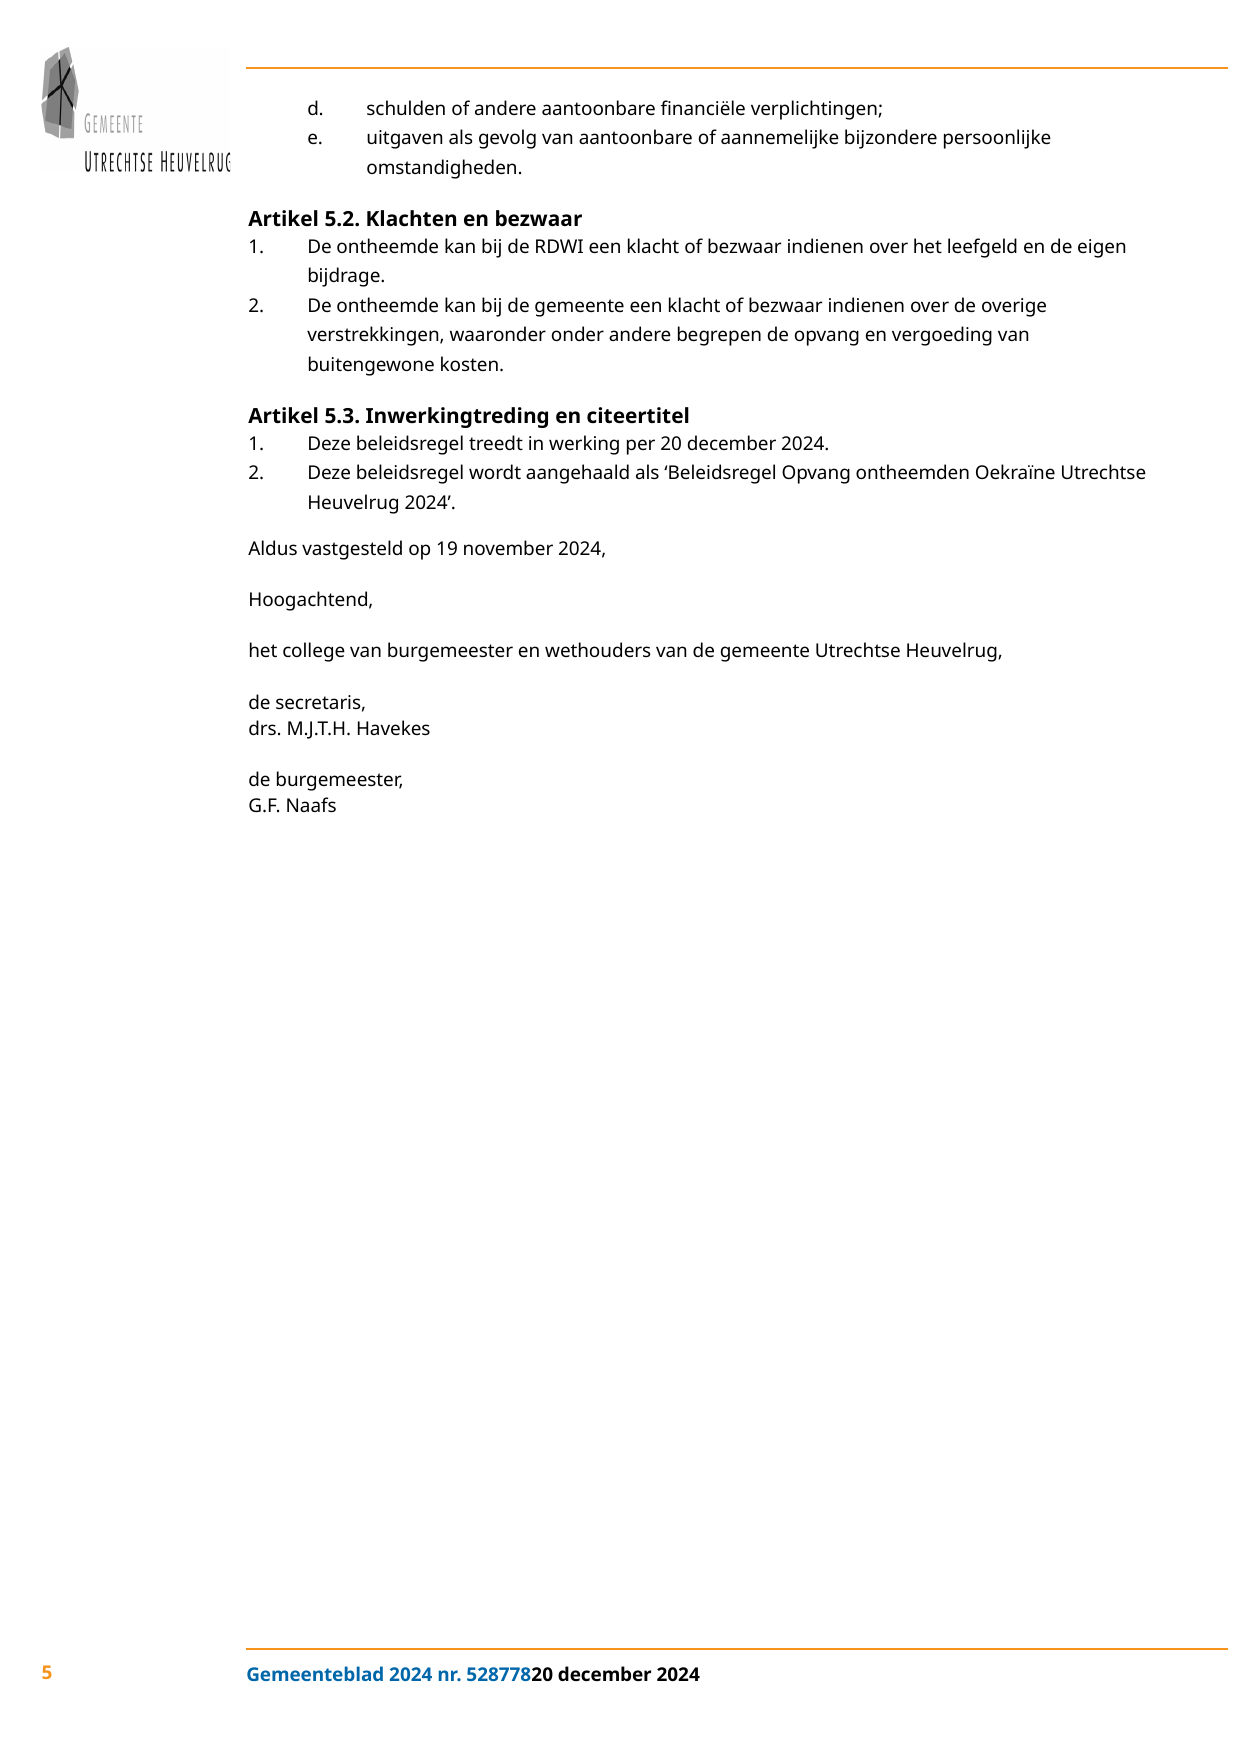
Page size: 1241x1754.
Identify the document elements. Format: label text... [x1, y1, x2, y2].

text de secretaris, [248, 689, 1152, 715]
text Artikel 5.3. Inwerkingtreding en citeertitel [248, 402, 1152, 430]
list Deze beleidsregel treedt in werking per 20 december 2024. [248, 430, 1152, 456]
list De ontheemde kan bij de RDWI een klacht of bezwaar indienen over het leefgeld en de eigen bijdrage. [248, 233, 1152, 288]
text G.F. Naafs [248, 792, 1152, 818]
list schulden of andere aantoonbare financiële verplichtingen; [307, 95, 1152, 121]
text de burgemeester, [248, 766, 1152, 792]
text Aldus vastgesteld op 19 november 2024, [248, 535, 1152, 561]
text Hoogachtend, [248, 586, 1152, 612]
list uitgaven als gevolg van aantoonbare of aannemelijke bijzondere persoonlijke omstandigheden. [307, 124, 1152, 180]
text Artikel 5.2. Klachten en bezwaar [248, 204, 1152, 233]
text drs. M.J.T.H. Havekes [248, 715, 1152, 741]
text het college van burgemeester en wethouders van de gemeente Utrechtse Heuvelrug, [248, 638, 1152, 663]
list De ontheemde kan bij de gemeente een klacht of bezwaar indienen over de overige verstrekkingen, waaronder onder andere begrepen de opvang en vergoeding van buitengewone kosten. [248, 292, 1152, 377]
picture [41, 47, 231, 172]
list Deze beleidsregel wordt aangehaald als ‘Beleidsregel Opvang ontheemden Oekraïne Utrechtse Heuvelrug 2024’. [248, 459, 1152, 515]
